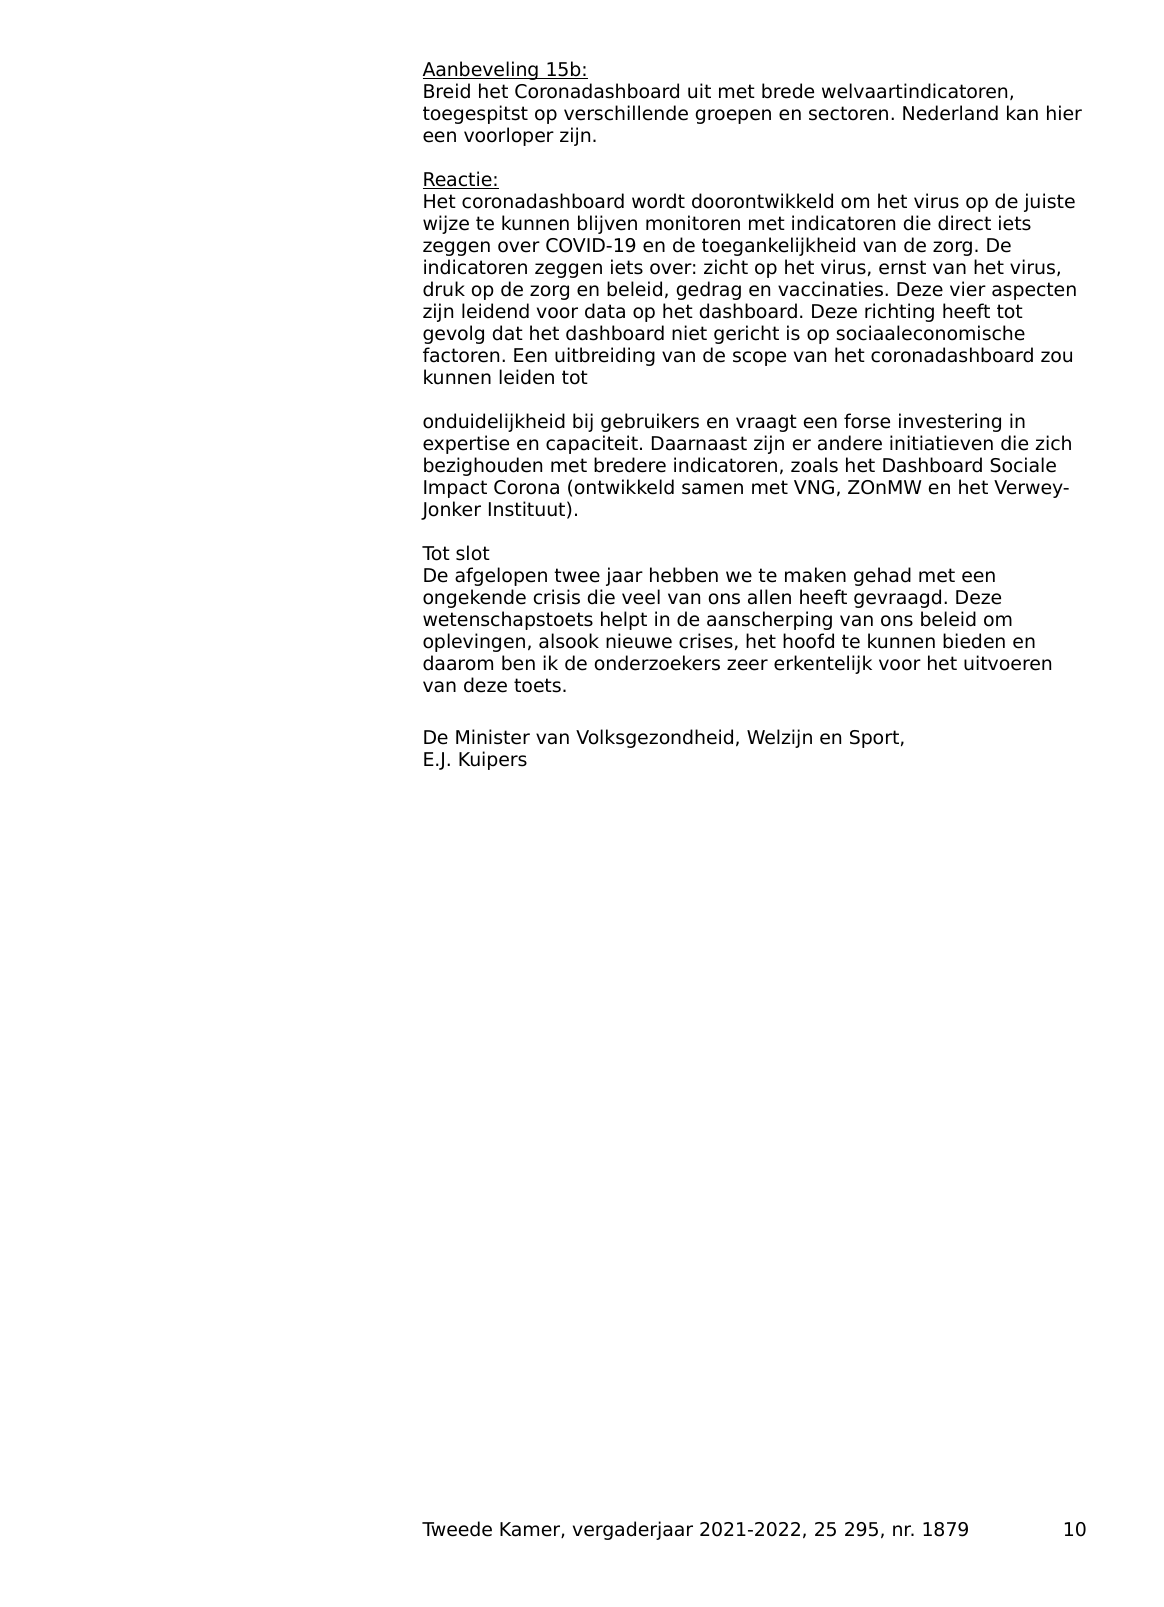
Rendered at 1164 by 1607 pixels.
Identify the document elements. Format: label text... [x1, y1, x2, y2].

text Tot slot [422, 543, 1087, 565]
text De Minister van Volksgezondheid, Welzijn en Sport, E.J. Kuipers [422, 727, 1087, 771]
text Aanbeveling 15b: [422, 59, 1087, 81]
text Het coronadashboard wordt doorontwikkeld om het virus op de juiste wijze te kunnen blijven monitoren met indicatoren die direct iets zeggen over COVID-19 en de toegankelijkheid van de zorg. De indicatoren zeggen iets over: zicht op het virus, ernst van het virus, druk op de zorg en beleid, gedrag en vaccinaties. Deze vier aspecten zijn leidend voor data op het dashboard. Deze richting heeft tot gevolg dat het dashboard niet gericht is op sociaaleconomische factoren. Een uitbreiding van de scope van het coronadashboard zou kunnen leiden tot [422, 191, 1087, 389]
text Reactie: [422, 169, 1087, 191]
text onduidelijkheid bij gebruikers en vraagt een forse investering in expertise en capaciteit. Daarnaast zijn er andere initiatieven die zich bezighouden met bredere indicatoren, zoals het Dashboard Sociale Impact Corona (ontwikkeld samen met VNG, ZOnMW en het Verwey-Jonker Instituut). [422, 411, 1087, 521]
text De afgelopen twee jaar hebben we te maken gehad met een ongekende crisis die veel van ons allen heeft gevraagd. Deze wetenschapstoets helpt in de aanscherping van ons beleid om oplevingen, alsook nieuwe crises, het hoofd te kunnen bieden en daarom ben ik de onderzoekers zeer erkentelijk voor het uitvoeren van deze toets. [422, 565, 1087, 697]
text Breid het Coronadashboard uit met brede welvaartindicatoren, toegespitst op verschillende groepen en sectoren. Nederland kan hier een voorloper zijn. [422, 81, 1087, 147]
